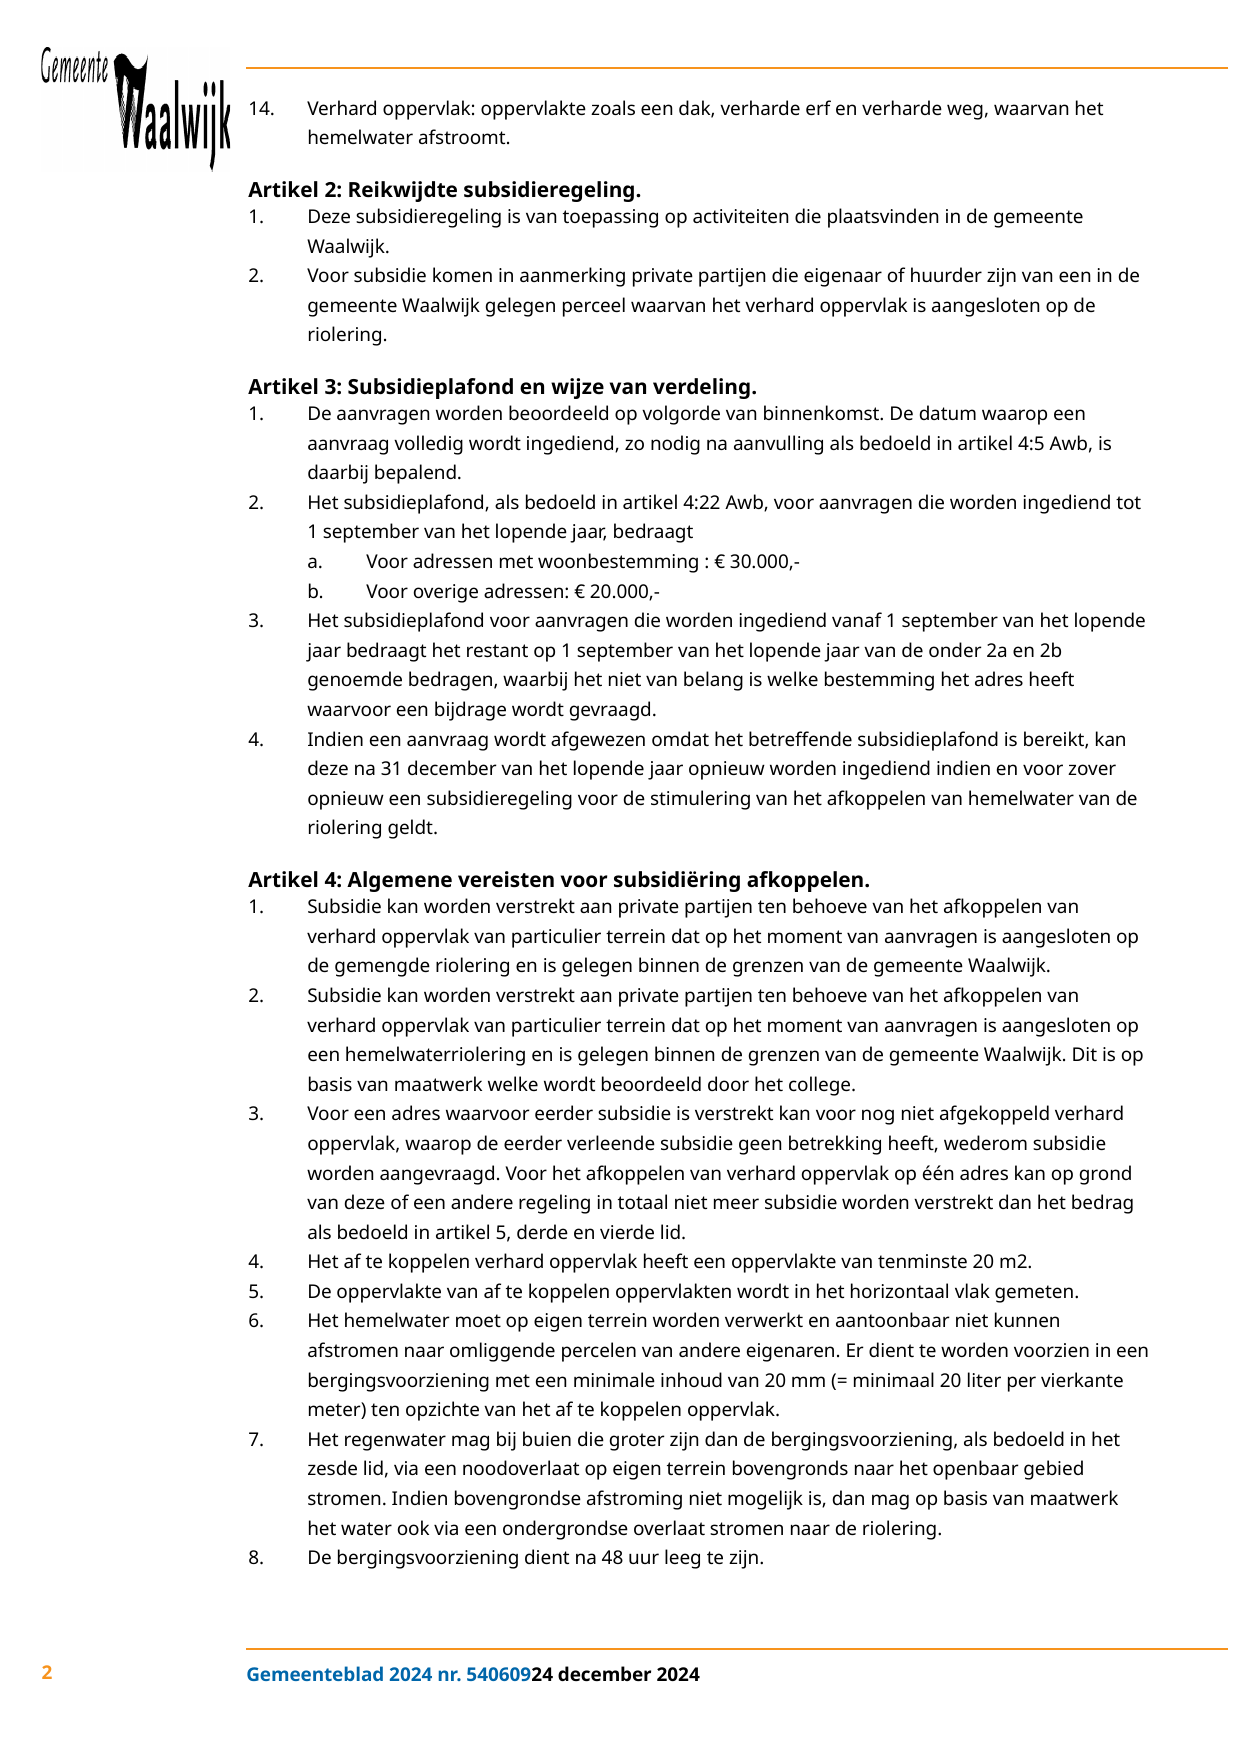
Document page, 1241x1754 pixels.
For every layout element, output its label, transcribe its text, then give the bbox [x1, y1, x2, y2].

list De bergingsvoorziening dient na 48 uur leeg te zijn. [248, 1544, 1152, 1570]
list Voor een adres waarvoor eerder subsidie is verstrekt kan voor nog niet afgekoppeld verhard oppervlak, waarop de eerder verleende subsidie geen betrekking heeft, wederom subsidie worden aangevraagd. Voor het afkoppelen van verhard oppervlak op één adres kan op grond van deze of een andere regeling in totaal niet meer subsidie worden verstrekt dan het bedrag als bedoeld in artikel 5, derde en vierde lid. [248, 1101, 1152, 1244]
list Voor overige adressen: € 20.000,- [307, 578, 1152, 604]
list Subsidie kan worden verstrekt aan private partijen ten behoeve van het afkoppelen van verhard oppervlak van particulier terrein dat op het moment van aanvragen is aangesloten op de gemengde riolering en is gelegen binnen de grenzen van de gemeente Waalwijk. [248, 893, 1152, 978]
list Indien een aanvraag wordt afgewezen omdat het betreffende subsidieplafond is bereikt, kan deze na 31 december van het lopende jaar opnieuw worden ingediend indien en voor zover opnieuw een subsidieregeling voor de stimulering van het afkoppelen van hemelwater van de riolering geldt. [248, 726, 1152, 840]
list De aanvragen worden beoordeeld op volgorde van binnenkomst. De datum waarop een aanvraag volledig wordt ingediend, zo nodig na aanvulling als bedoeld in artikel 4:5 Awb, is daarbij bepalend. [248, 400, 1152, 485]
list Het hemelwater moet op eigen terrein worden verwerkt en aantoonbaar niet kunnen afstromen naar omliggende percelen van andere eigenaren. Er dient te worden voorzien in een bergingsvoorziening met een minimale inhoud van 20 mm (= minimaal 20 liter per vierkante meter) ten opzichte van het af te koppelen oppervlak. [248, 1308, 1152, 1422]
list Voor subsidie komen in aanmerking private partijen die eigenaar of huurder zijn van een in de gemeente Waalwijk gelegen perceel waarvan het verhard oppervlak is aangesloten op de riolering. [248, 262, 1152, 347]
picture [41, 47, 231, 172]
text Artikel 2: Reikwijdte subsidieregeling. [248, 175, 1152, 203]
list Verhard oppervlak: oppervlakte zoals een dak, verharde erf en verharde weg, waarvan het hemelwater afstroomt. [248, 95, 1152, 150]
list Het subsidieplafond, als bedoeld in artikel 4:22 Awb, voor aanvragen die worden ingediend tot 1 september van het lopende jaar, bedraagt [248, 489, 1152, 544]
list Deze subsidieregeling is van toepassing op activiteiten die plaatsvinden in de gemeente Waalwijk. [248, 203, 1152, 258]
list De oppervlakte van af te koppelen oppervlakten wordt in het horizontaal vlak gemeten. [248, 1278, 1152, 1304]
text Artikel 3: Subsidieplafond en wijze van verdeling. [248, 372, 1152, 400]
text Artikel 4: Algemene vereisten voor subsidiëring afkoppelen. [248, 865, 1152, 893]
list Het af te koppelen verhard oppervlak heeft een oppervlakte van tenminste 20 m2. [248, 1248, 1152, 1274]
list Het subsidieplafond voor aanvragen die worden ingediend vanaf 1 september van het lopende jaar bedraagt het restant op 1 september van het lopende jaar van de onder 2a en 2b genoemde bedragen, waarbij het niet van belang is welke bestemming het adres heeft waarvoor een bijdrage wordt gevraagd. [248, 607, 1152, 722]
list Voor adressen met woonbestemming : € 30.000,- [307, 548, 1152, 574]
list Subsidie kan worden verstrekt aan private partijen ten behoeve van het afkoppelen van verhard oppervlak van particulier terrein dat op het moment van aanvragen is aangesloten op een hemelwaterriolering en is gelegen binnen de grenzen van de gemeente Waalwijk. Dit is op basis van maatwerk welke wordt beoordeeld door het college. [248, 982, 1152, 1097]
list Het regenwater mag bij buien die groter zijn dan de bergingsvoorziening, als bedoeld in het zesde lid, via een noodoverlaat op eigen terrein bovengronds naar het openbaar gebied stromen. Indien bovengrondse afstroming niet mogelijk is, dan mag op basis van maatwerk het water ook via een ondergrondse overlaat stromen naar de riolering. [248, 1426, 1152, 1540]
